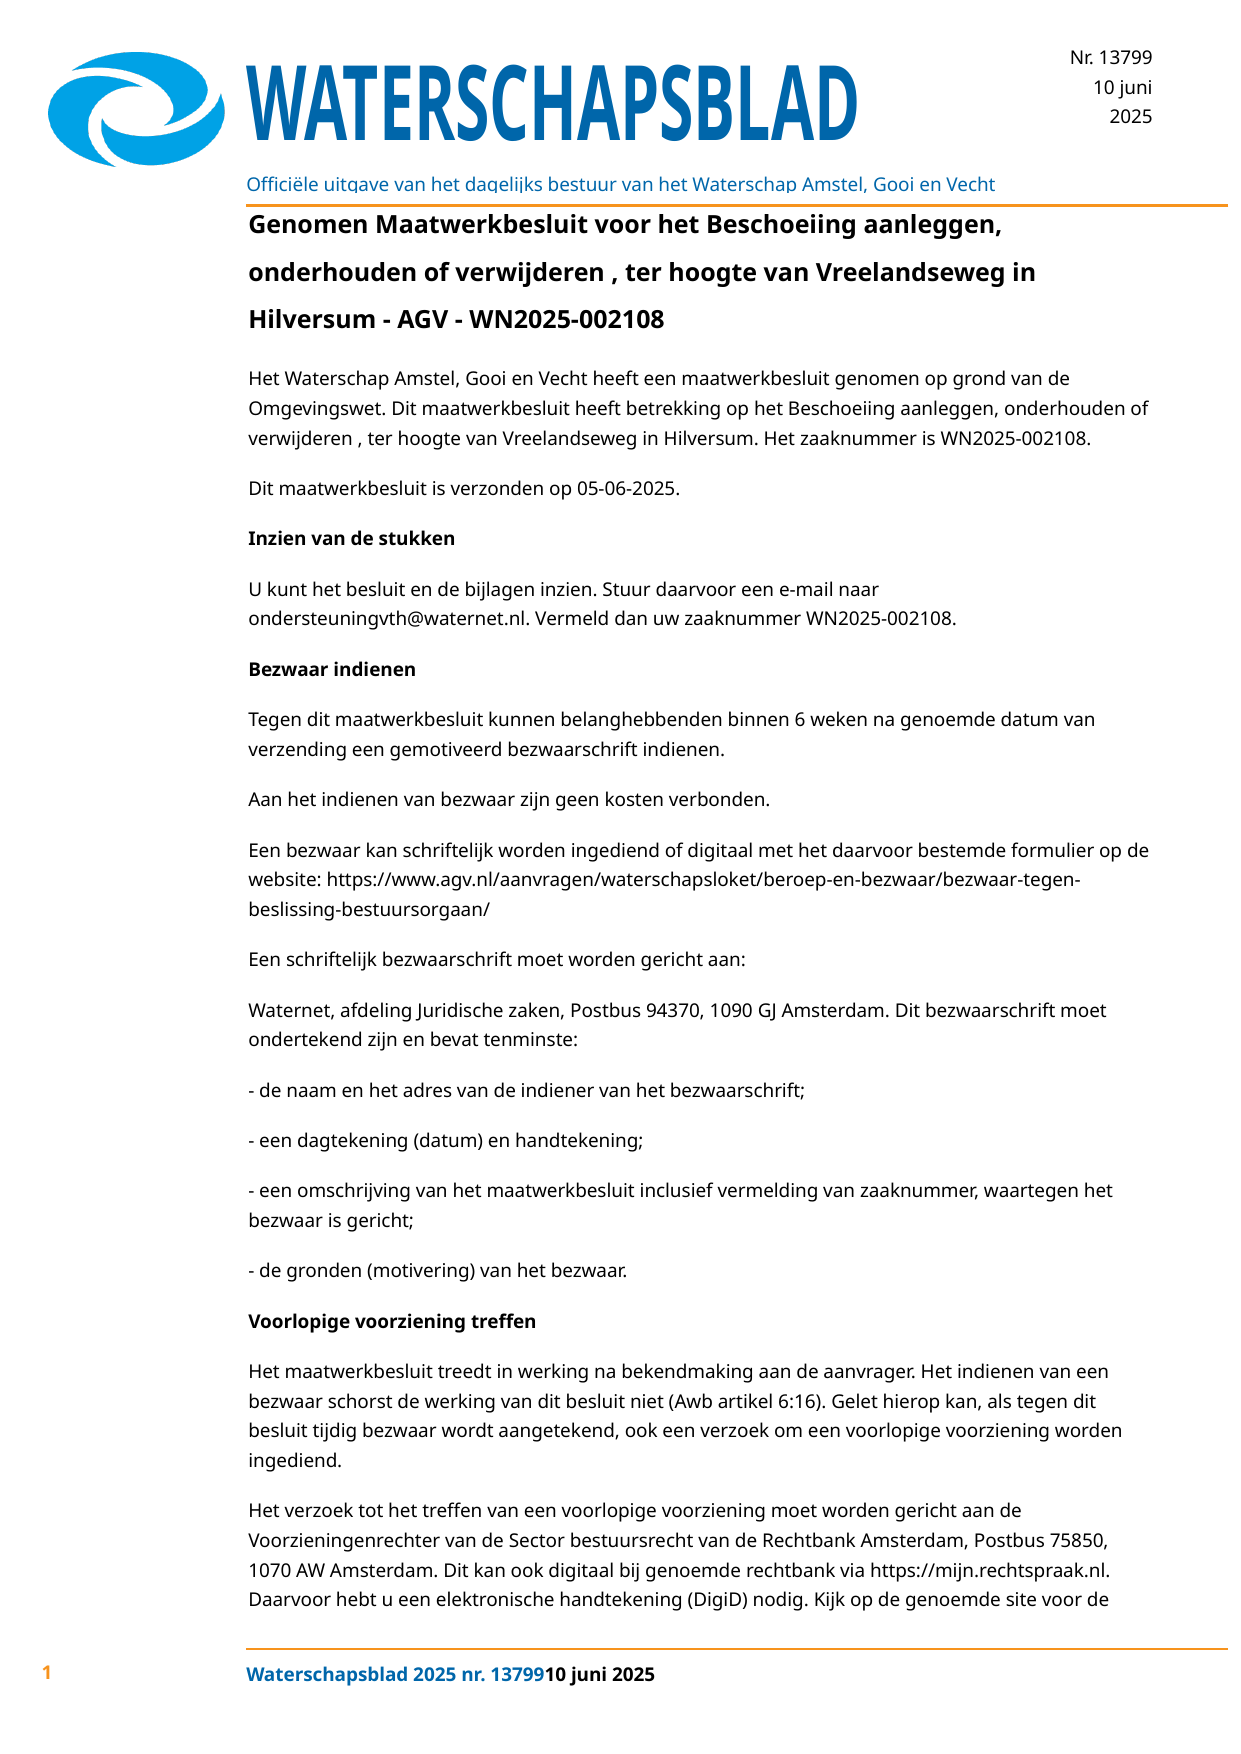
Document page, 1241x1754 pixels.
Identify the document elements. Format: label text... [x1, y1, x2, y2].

text Een bezwaar kan schriftelijk worden ingediend of digitaal met het daarvoor bestemde formulier op de website: https://www.agv.nl/aanvragen/waterschapsloket/beroep-en-bezwaar/bezwaar-tegen-beslissing-bestuursorgaan/ [248, 837, 1152, 922]
picture [41, 47, 231, 172]
text Het maatwerkbesluit treedt in werking na bekendmaking aan de aanvrager. Het indienen van een bezwaar schorst de werking van dit besluit niet (Awb artikel 6:16). Gelet hierop kan, als tegen dit besluit tijdig bezwaar wordt aangetekend, ook een verzoek om een voorlopige voorziening worden ingediend. [248, 1358, 1152, 1473]
text Bezwaar indienen [248, 656, 1152, 682]
text - een omschrijving van het maatwerkbesluit inclusief vermelding van zaaknummer, waartegen het bezwaar is gericht; [248, 1178, 1152, 1233]
text - de naam en het adres van de indiener van het bezwaarschrift; [248, 1077, 1152, 1102]
text Inzien van de stukken [248, 526, 1152, 551]
text - een dagtekening (datum) en handtekening; [248, 1127, 1152, 1153]
text Een schriftelijk bezwaarschrift moet worden gericht aan: [248, 946, 1152, 972]
text Dit maatwerkbesluit is verzonden op 05-06-2025. [248, 475, 1152, 501]
text Tegen dit maatwerkbesluit kunnen belanghebbenden binnen 6 weken na genoemde datum van verzending een gemotiveerd bezwaarschrift indienen. [248, 706, 1152, 762]
text U kunt het besluit en de bijlagen inzien. Stuur daarvoor een e-mail naar ondersteuningvth@waternet.nl. Vermeld dan uw zaaknummer WN2025-002108. [248, 576, 1152, 631]
text - de gronden (motivering) van het bezwaar. [248, 1258, 1152, 1283]
text Voorlopige voorziening treffen [248, 1308, 1152, 1334]
text Het verzoek tot het treffen van een voorlopige voorziening moet worden gericht aan de Voorzieningenrechter van de Sector bestuursrecht van de Rechtbank Amsterdam, Postbus 75850, 1070 AW Amsterdam. Dit kan ook digitaal bij genoemde rechtbank via https://mijn.rechtspraak.nl. Daarvoor hebt u een elektronische handtekening (DigiD) nodig. Kijk op de genoemde site voor de [248, 1498, 1152, 1612]
text Genomen Maatwerkbesluit voor het Beschoeiing aanleggen, onderhouden of verwijderen , ter hoogte van Vreelandseweg in Hilversum - AGV - WN2025-002108 [248, 207, 1152, 336]
text Het Waterschap Amstel, Gooi en Vecht heeft een maatwerkbesluit genomen op grond van de Omgevingswet. Dit maatwerkbesluit heeft betrekking op het Beschoeiing aanleggen, onderhouden of verwijderen , ter hoogte van Vreelandseweg in Hilversum. Het zaaknummer is WN2025-002108. [248, 366, 1152, 450]
text Aan het indienen van bezwaar zijn geen kosten verbonden. [248, 786, 1152, 812]
text Waternet, afdeling Juridische zaken, Postbus 94370, 1090 GJ Amsterdam. Dit bezwaarschrift moet ondertekend zijn en bevat tenminste: [248, 997, 1152, 1052]
